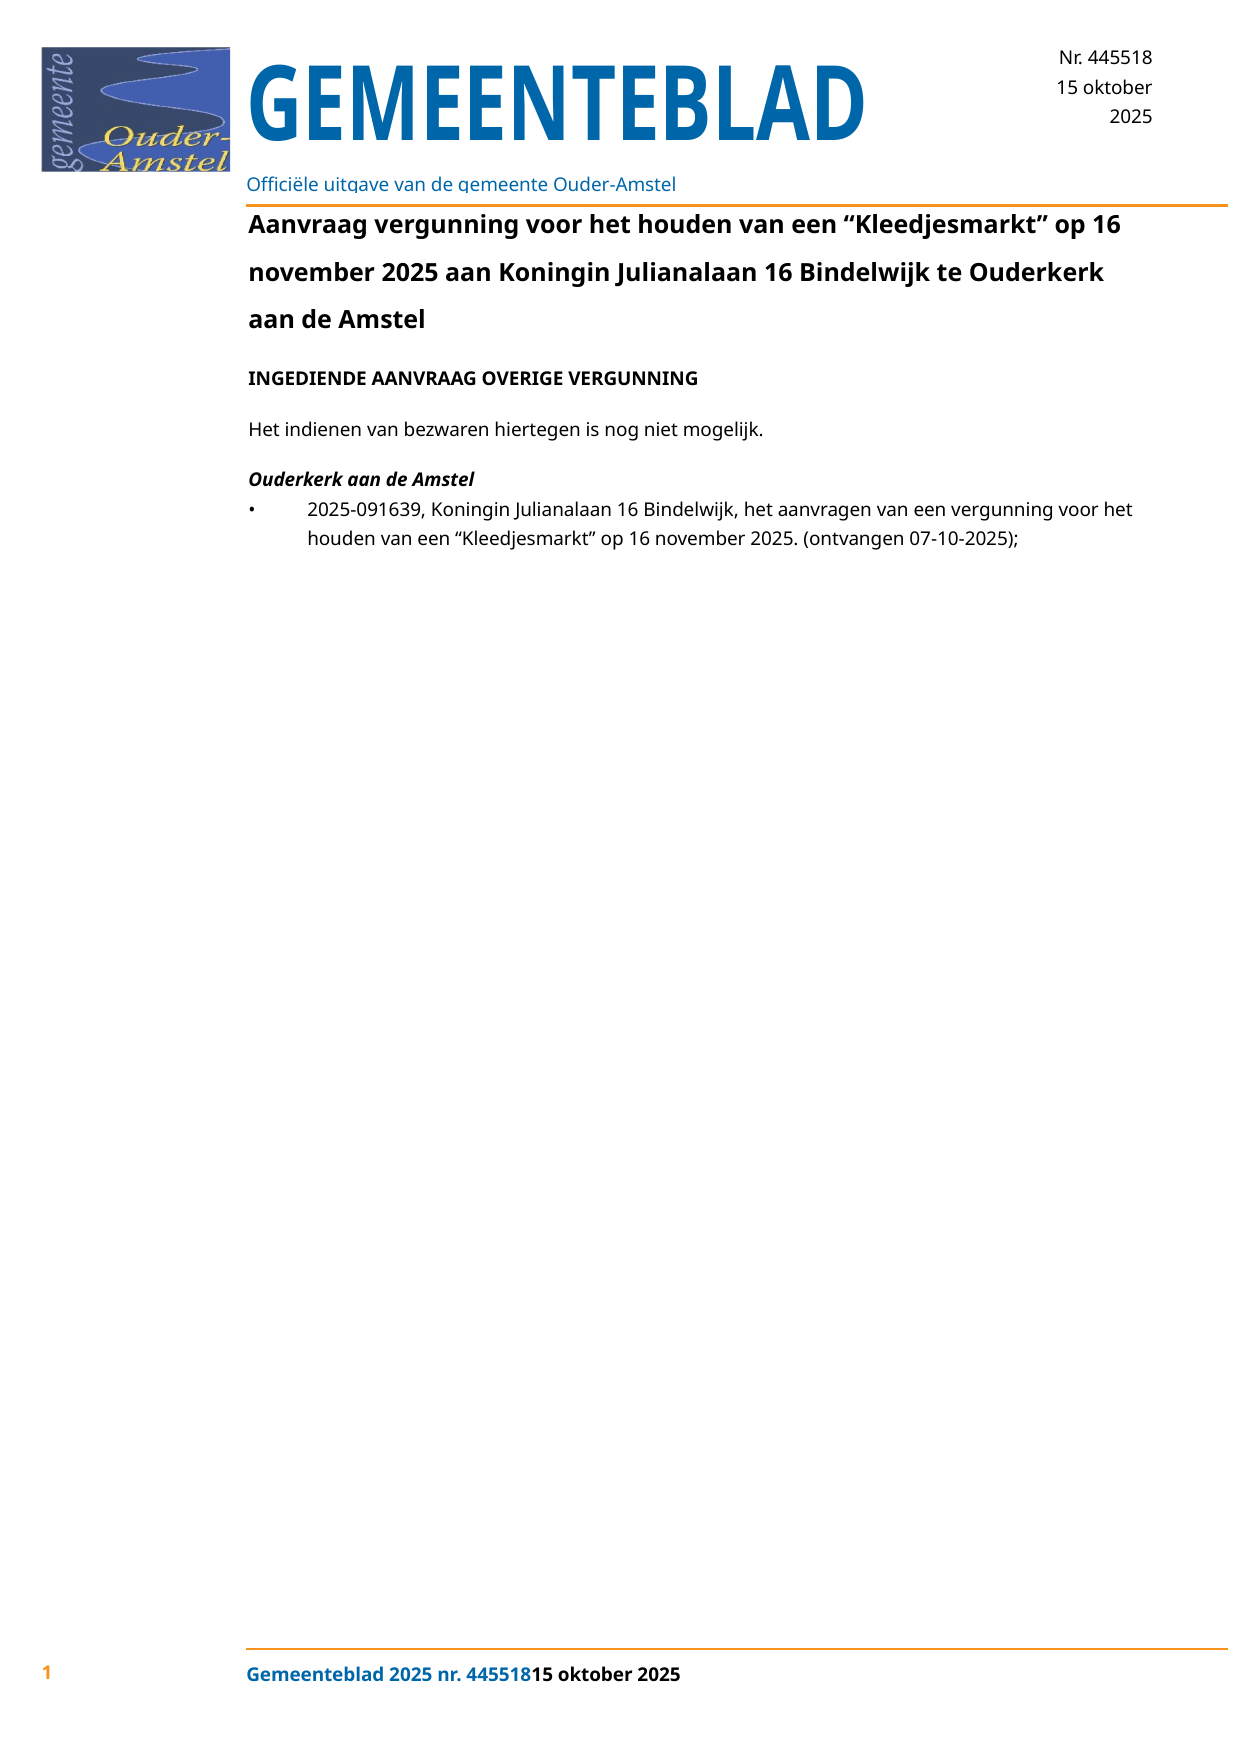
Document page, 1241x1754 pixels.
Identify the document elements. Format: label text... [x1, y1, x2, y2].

picture [41, 47, 231, 172]
text Ouderkerk aan de Amstel [248, 466, 1152, 492]
text Aanvraag vergunning voor het houden van een “Kleedjesmarkt” op 16 november 2025 aan Koningin Julianalaan 16 Bindelwijk te Ouderkerk aan de Amstel [248, 207, 1152, 336]
text Het indienen van bezwaren hiertegen is nog niet mogelijk. [248, 416, 1152, 442]
text INGEDIENDE AANVRAAG OVERIGE VERGUNNING [248, 366, 1152, 391]
list 2025-091639, Koningin Julianalaan 16 Bindelwijk, het aanvragen van een vergunning voor het houden van een “Kleedjesmarkt” op 16 november 2025. (ontvangen 07-10-2025); [248, 496, 1152, 551]
